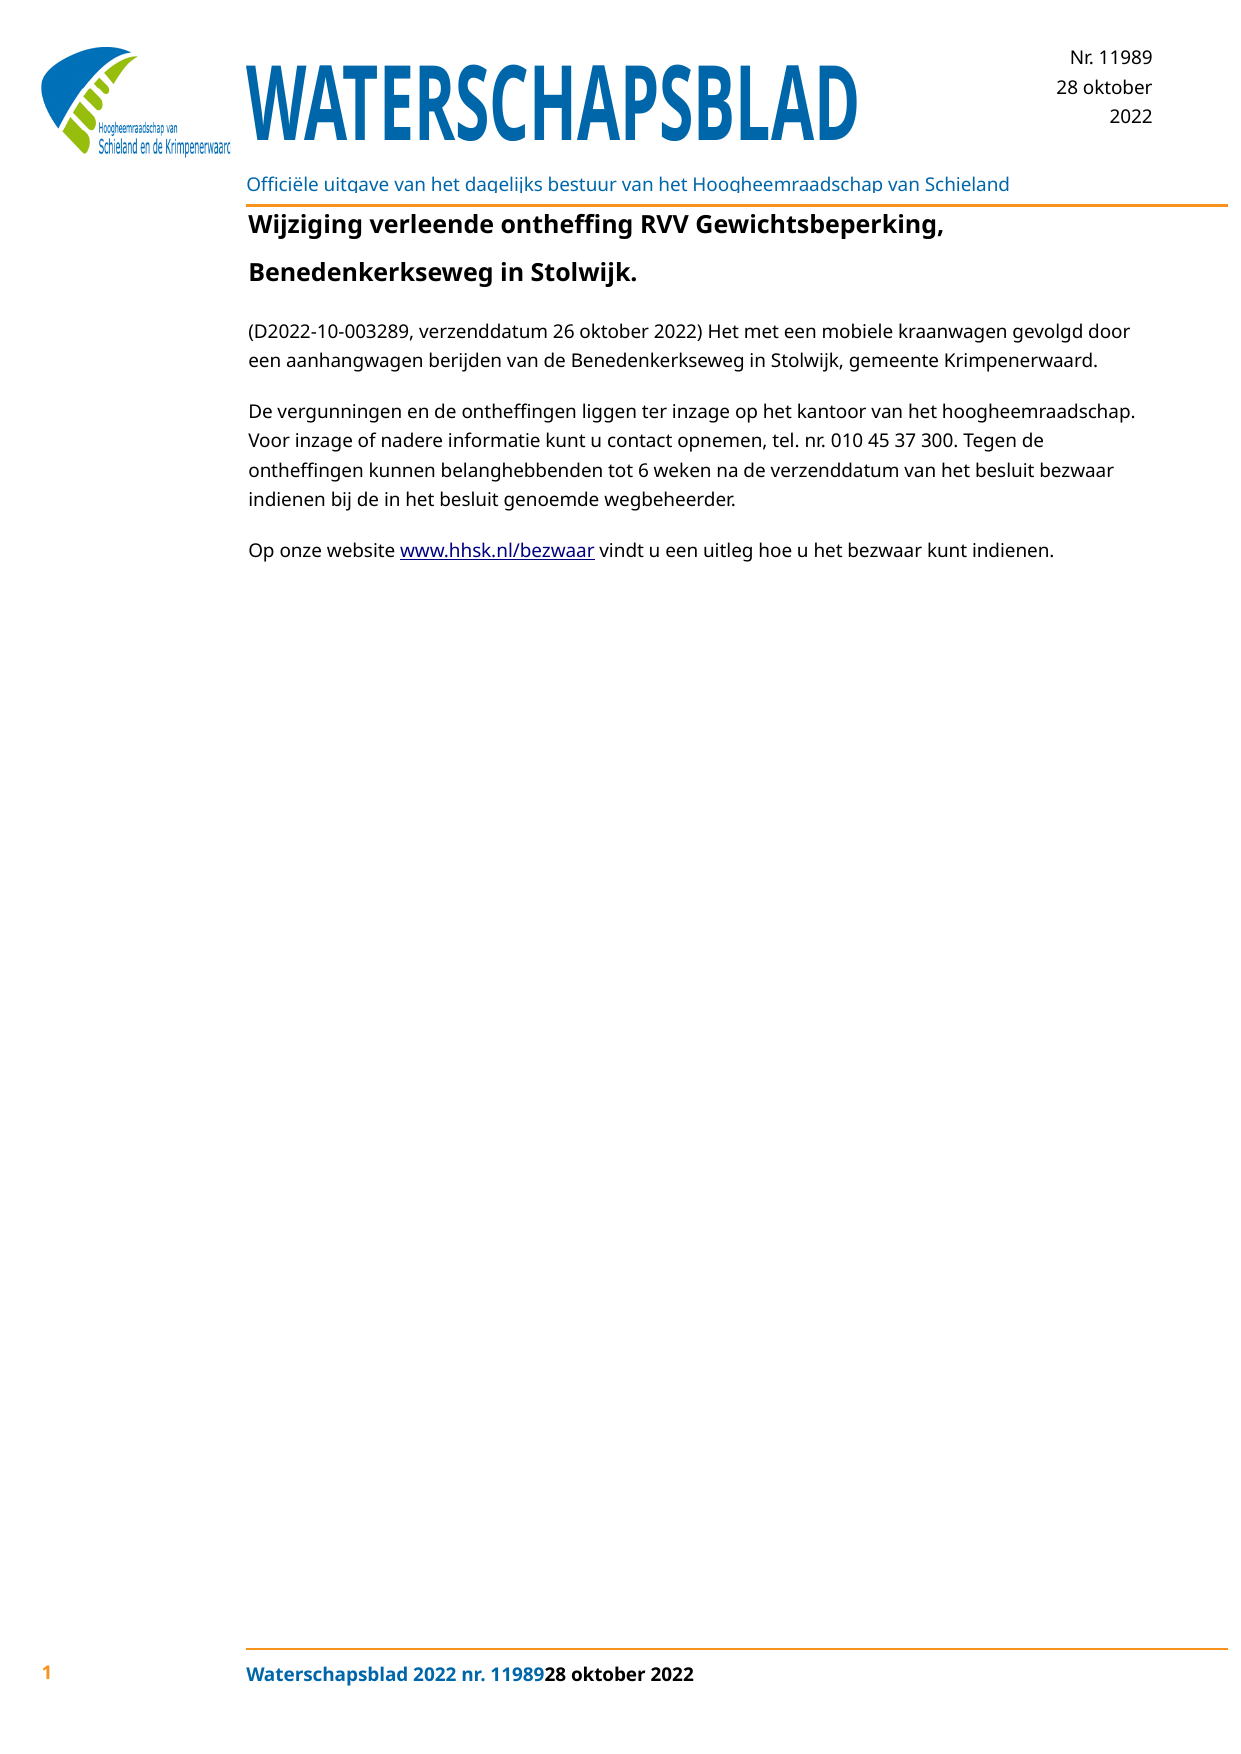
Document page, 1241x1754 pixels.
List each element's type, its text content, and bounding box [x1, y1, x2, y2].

text Op onze website www.hhsk.nl/bezwaar vindt u een uitleg hoe u het bezwaar kunt indienen. [248, 537, 1152, 563]
text Wijziging verleende ontheffing RVV Gewichtsbeperking, Benedenkerkseweg in Stolwijk. [248, 207, 1152, 288]
text De vergunningen en de ontheffingen liggen ter inzage op het kantoor van het hoogheemraadschap. Voor inzage of nadere informatie kunt u contact opnemen, tel. nr. 010 45 37 300. Tegen de ontheffingen kunnen belanghebbenden tot 6 weken na de verzenddatum van het besluit bezwaar indienen bij de in het besluit genoemde wegbeheerder. [248, 398, 1152, 512]
text (D2022-10-003289, verzenddatum 26 oktober 2022) Het met een mobiele kraanwagen gevolgd door een aanhangwagen berijden van de Benedenkerkseweg in Stolwijk, gemeente Krimpenerwaard. [248, 318, 1152, 373]
picture [41, 47, 231, 172]
